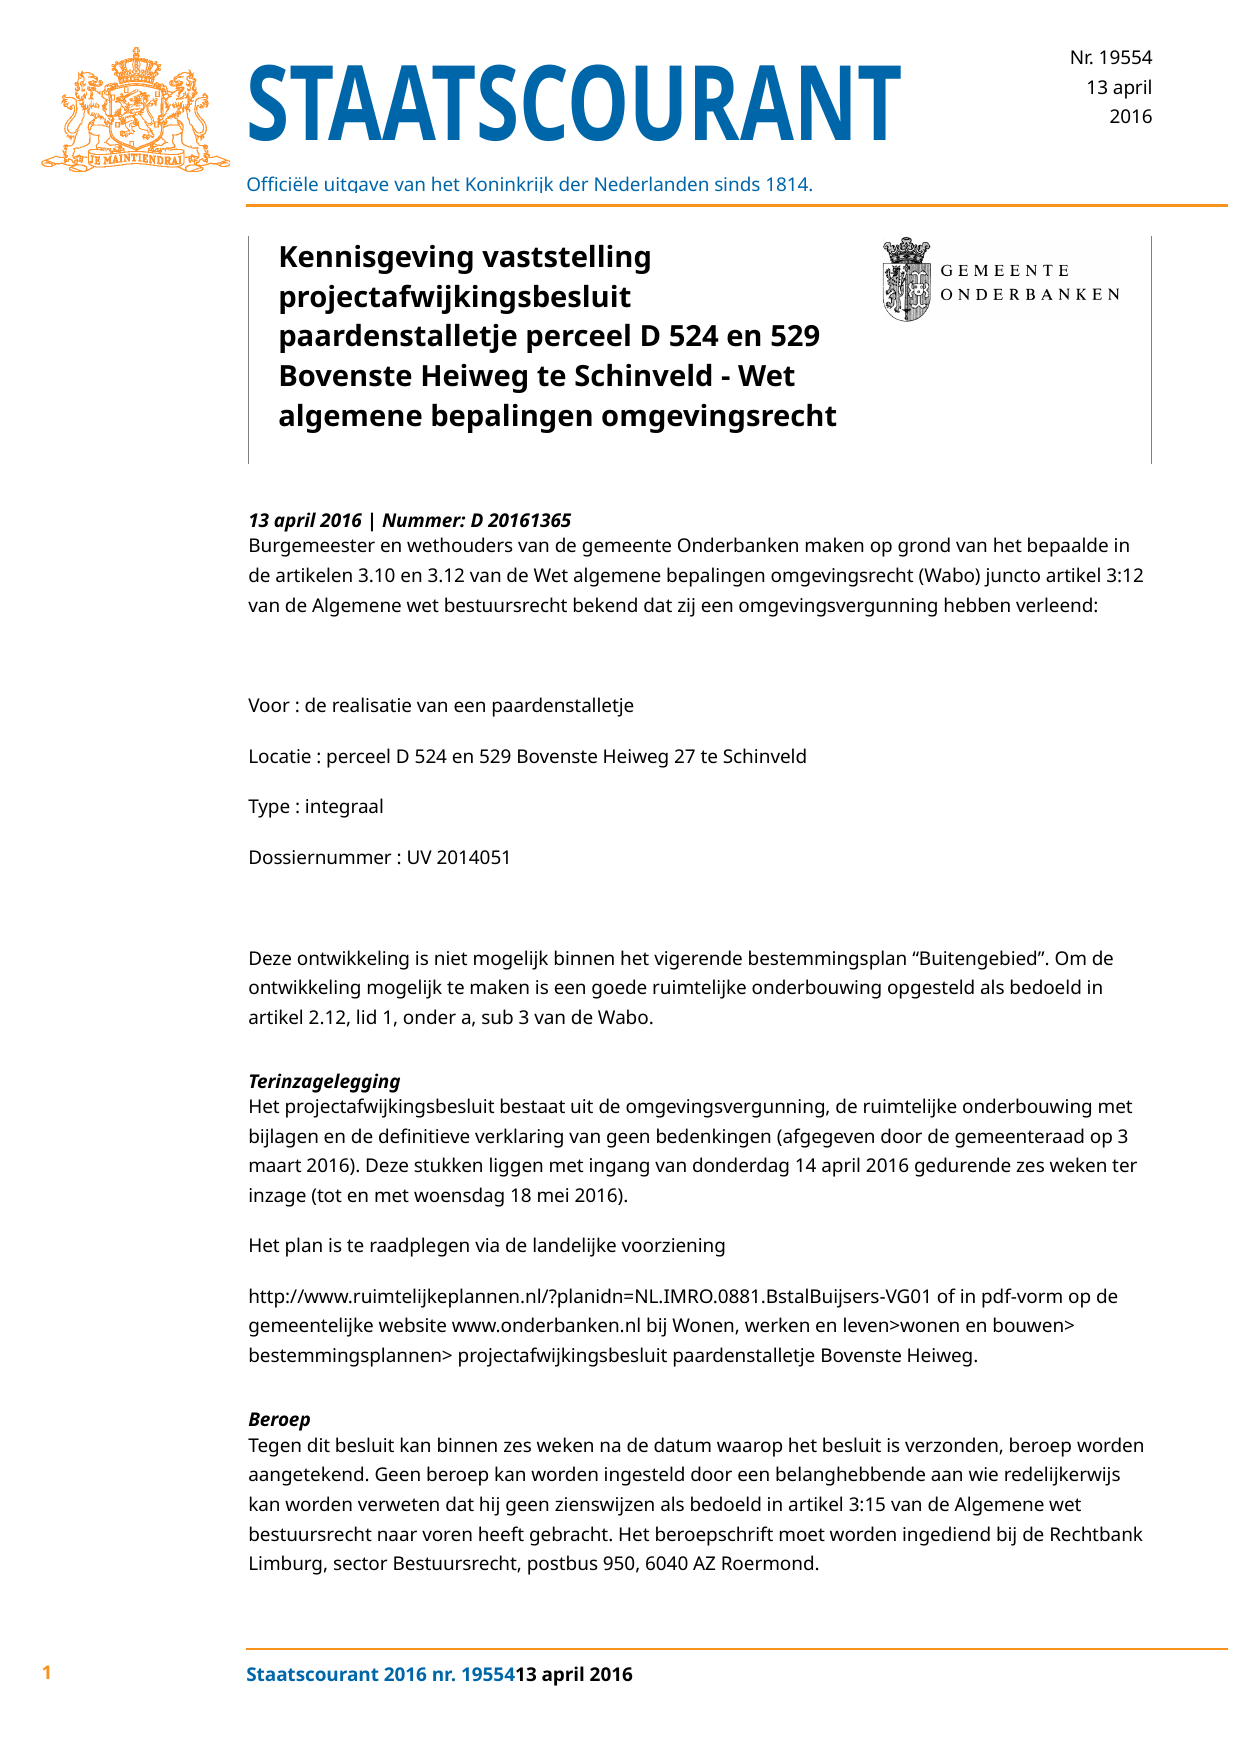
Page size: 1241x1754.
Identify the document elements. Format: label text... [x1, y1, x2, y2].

text Terinzagelegging [248, 1068, 1152, 1093]
text Beroep [248, 1406, 1152, 1432]
text Dossiernummer : UV 2014051 [248, 844, 1152, 869]
text Het projectafwijkingsbesluit bestaat uit de omgevingsvergunning, de ruimtelijke onderbouwing met bijlagen en de definitieve verklaring van geen bedenkingen (afgegeven door de gemeenteraad op 3 maart 2016). Deze stukken liggen met ingang van donderdag 14 april 2016 gedurende zes weken ter inzage (tot en met woensdag 18 mei 2016). [248, 1093, 1152, 1208]
text Type : integraal [248, 793, 1152, 819]
text Voor : de realisatie van een paardenstalletje [248, 693, 1152, 718]
text 13 april 2016 | Nummer: D 20161365 [248, 507, 1152, 533]
table_header [850, 236, 1151, 464]
text Deze ontwikkeling is niet mogelijk binnen het vigerende bestemmingsplan “Buitengebied”. Om de ontwikkeling mogelijk te maken is een goede ruimtelijke onderbouwing opgesteld als bedoeld in artikel 2.12, lid 1, onder a, sub 3 van de Wabo. [248, 945, 1152, 1029]
text Burgemeester en wethouders van de gemeente Onderbanken maken op grond van het bepaalde in de artikelen 3.10 en 3.12 van de Wet algemene bepalingen omgevingsrecht (Wabo) juncto artikel 3:12 van de Algemene wet bestuursrecht bekend dat zij een omgevingsvergunning hebben verleend: [248, 533, 1152, 617]
picture [882, 236, 1119, 322]
text Het plan is te raadplegen via de landelijke voorziening [248, 1233, 1152, 1258]
picture [41, 47, 231, 172]
table_header Kennisgeving vaststelling projectafwijkingsbesluit paardenstalletje perceel D 524 en 529 Bovenste Heiweg te Schinveld - Wet algemene bepalingen omgevingsrecht [249, 236, 850, 464]
text http://www.ruimtelijkeplannen.nl/?planidn=NL.IMRO.0881.BstalBuijsers-VG01 of in pdf-vorm op de gemeentelijke website www.onderbanken.nl bij Wonen, werken en leven>wonen en bouwen> bestemmingsplannen> projectafwijkingsbesluit paardenstalletje Bovenste Heiweg. [248, 1283, 1152, 1368]
text Locatie : perceel D 524 en 529 Bovenste Heiweg 27 te Schinveld [248, 743, 1152, 769]
text Tegen dit besluit kan binnen zes weken na de datum waarop het besluit is verzonden, beroep worden aangetekend. Geen beroep kan worden ingesteld door een belanghebbende aan wie redelijkerwijs kan worden verweten dat hij geen zienswijzen als bedoeld in artikel 3:15 van de Algemene wet bestuursrecht naar voren heeft gebracht. Het beroepschrift moet worden ingediend bij de Rechtbank Limburg, sector Bestuursrecht, postbus 950, 6040 AZ Roermond. [248, 1432, 1152, 1576]
